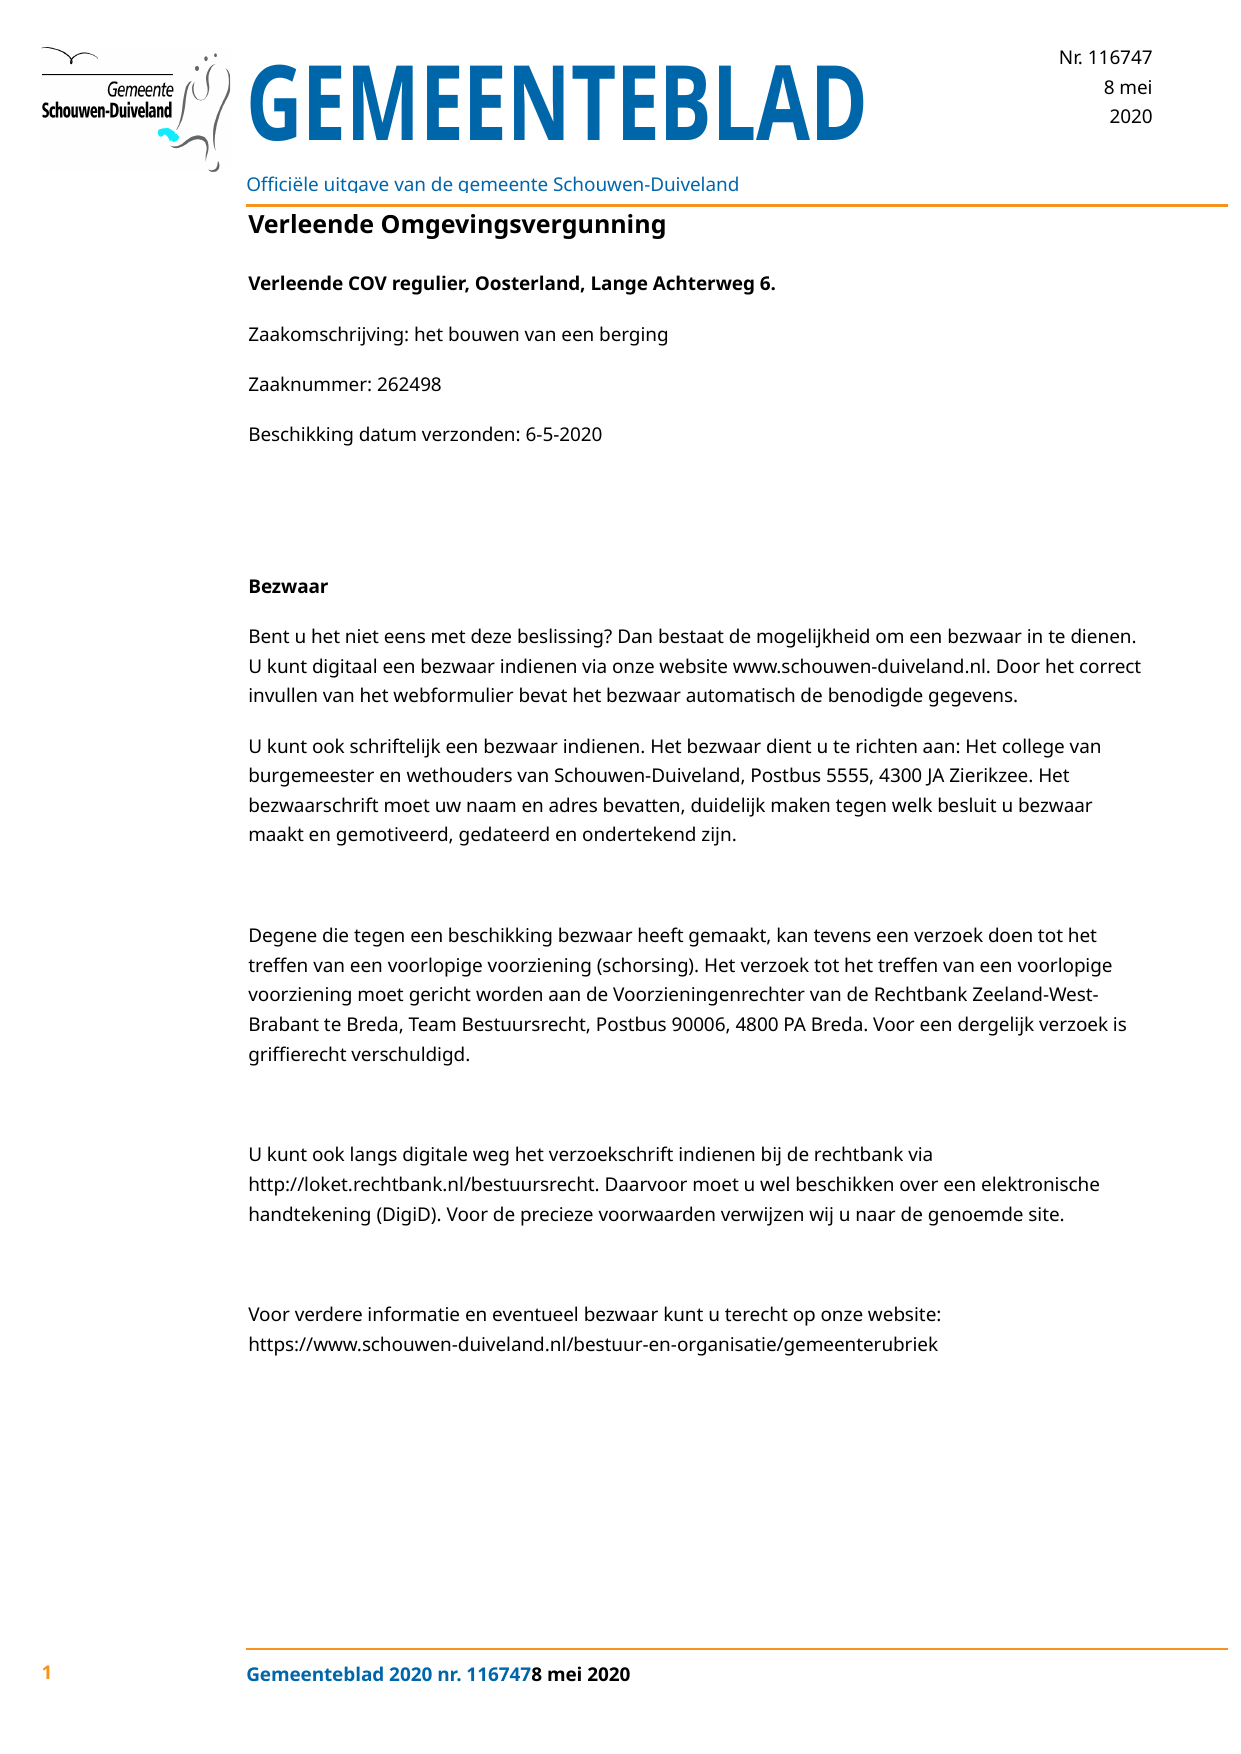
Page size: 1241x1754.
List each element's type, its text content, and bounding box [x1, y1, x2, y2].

text Degene die tegen een beschikking bezwaar heeft gemaakt, kan tevens een verzoek doen tot het treffen van een voorlopige voorziening (schorsing). Het verzoek tot het treffen van een voorlopige voorziening moet gericht worden aan de Voorzieningenrechter van de Rechtbank Zeeland-West-Brabant te Breda, Team Bestuursrecht, Postbus 90006, 4800 PA Breda. Voor een dergelijk verzoek is griffierecht verschuldigd. [248, 922, 1152, 1066]
text U kunt ook langs digitale weg het verzoekschrift indienen bij de rechtbank via http://loket.rechtbank.nl/bestuursrecht. Daarvoor moet u wel beschikken over een elektronische handtekening (DigiD). Voor de precieze voorwaarden verwijzen wij u naar de genoemde site. [248, 1142, 1152, 1226]
text Voor verdere informatie en eventueel bezwaar kunt u terecht op onze website: https://www.schouwen-duiveland.nl/bestuur-en-organisatie/gemeenterubriek [248, 1302, 1152, 1357]
text Verleende Omgevingsvergunning [248, 207, 1152, 241]
text U kunt ook schriftelijk een bezwaar indienen. Het bezwaar dient u te richten aan: Het college van burgemeester en wethouders van Schouwen-Duiveland, Postbus 5555, 4300 JA Zierikzee. Het bezwaarschrift moet uw naam en adres bevatten, duidelijk maken tegen welk besluit u bezwaar maakt en gemotiveerd, gedateerd en ondertekend zijn. [248, 733, 1152, 847]
text Bent u het niet eens met deze beslissing? Dan bestaat de mogelijkheid om een bezwaar in te dienen. U kunt digitaal een bezwaar indienen via onze website www.schouwen-duiveland.nl. Door het correct invullen van het webformulier bevat het bezwaar automatisch de benodigde gegevens. [248, 623, 1152, 708]
text Bezwaar [248, 573, 1152, 598]
text Verleende COV regulier, Oosterland, Lange Achterweg 6. [248, 270, 1152, 296]
text Beschikking datum verzonden: 6-5-2020 [248, 422, 1152, 447]
text Zaakomschrijving: het bouwen van een berging [248, 321, 1152, 346]
text Zaaknummer: 262498 [248, 371, 1152, 397]
picture [41, 47, 231, 172]
